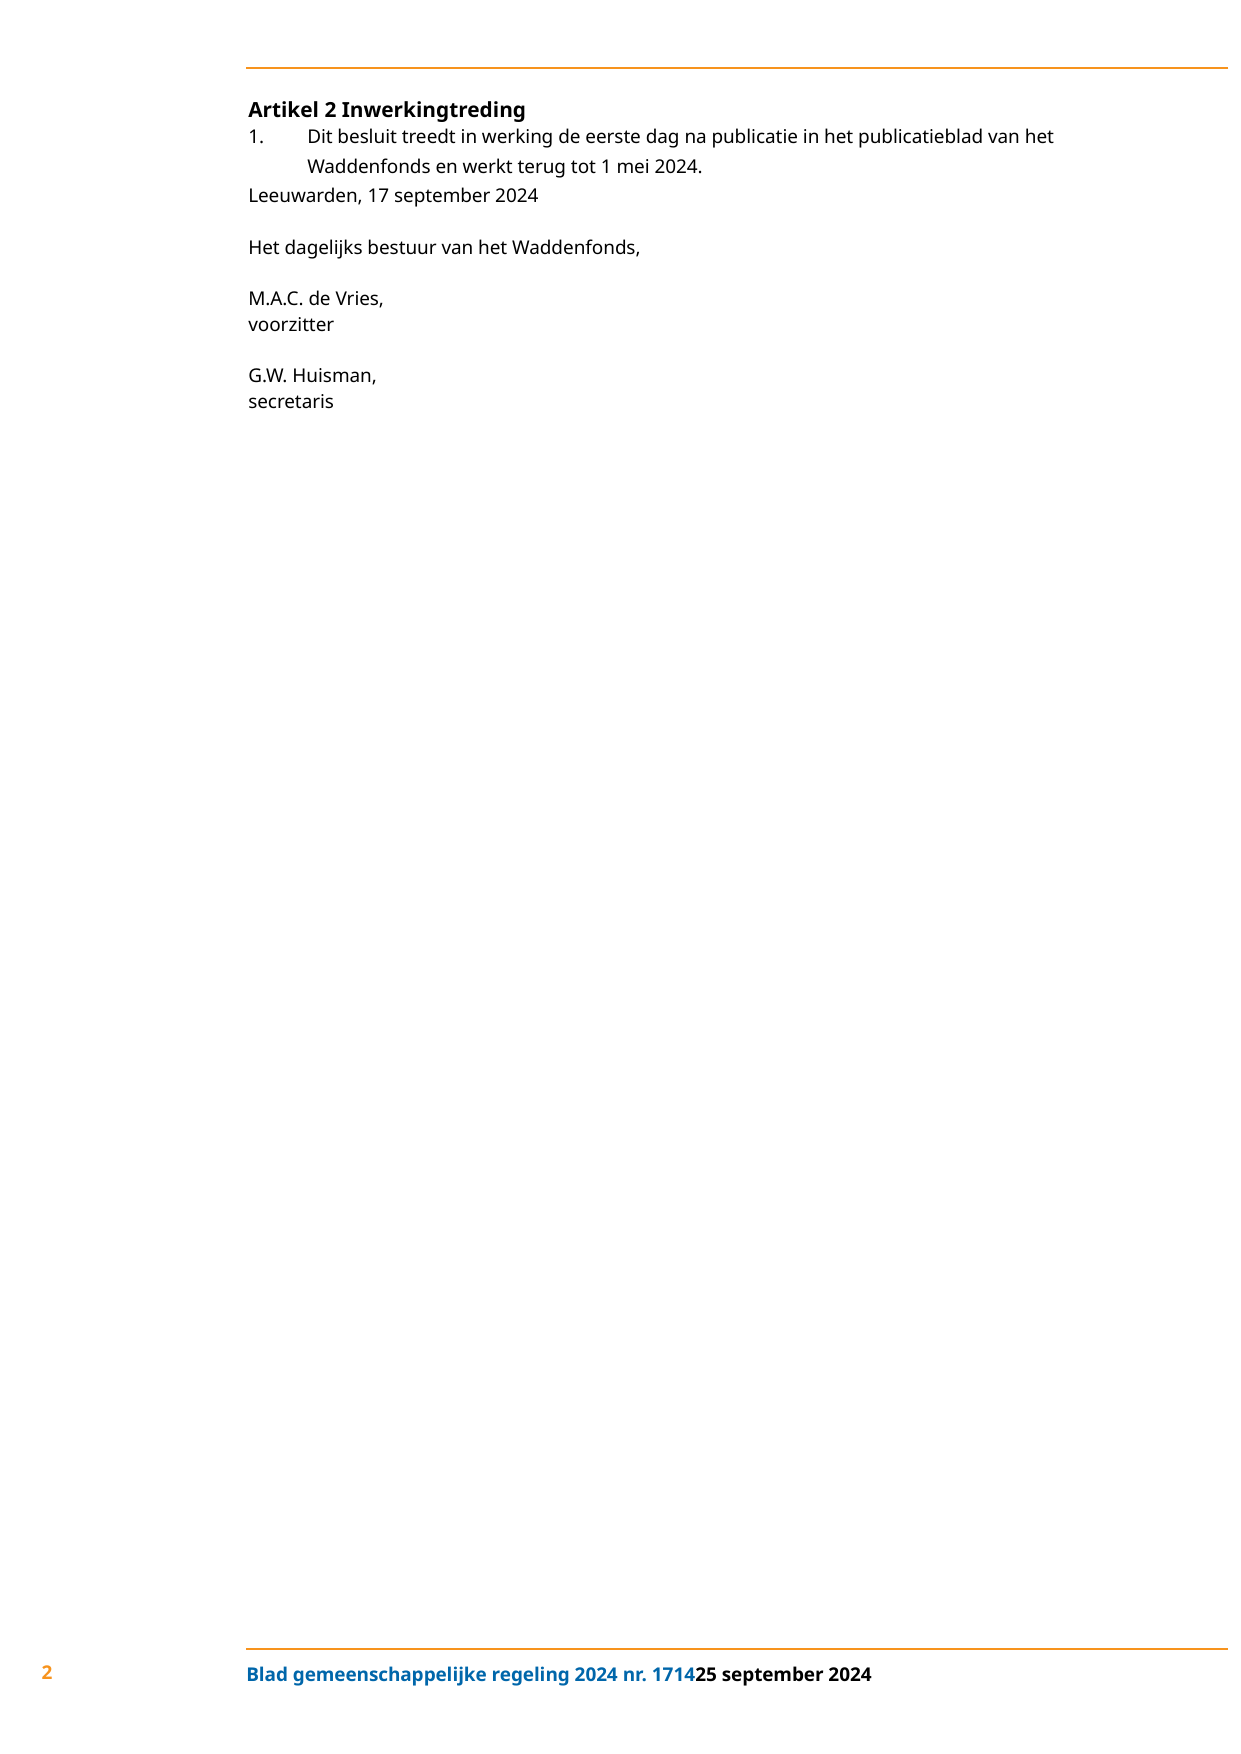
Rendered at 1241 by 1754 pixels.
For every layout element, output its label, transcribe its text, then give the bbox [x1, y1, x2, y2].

text Het dagelijks bestuur van het Waddenfonds, [248, 234, 1152, 259]
text Leeuwarden, 17 september 2024 [248, 182, 1152, 208]
text G.W. Huisman, [248, 362, 1152, 388]
picture [41, 47, 231, 172]
text M.A.C. de Vries, [248, 285, 1152, 311]
text Artikel 2 Inwerkingtreding [248, 95, 1152, 123]
text voorzitter [248, 311, 1152, 337]
text secretaris [248, 388, 1152, 414]
list Dit besluit treedt in werking de eerste dag na publicatie in het publicatieblad van het Waddenfonds en werkt terug tot 1 mei 2024. [248, 123, 1152, 178]
